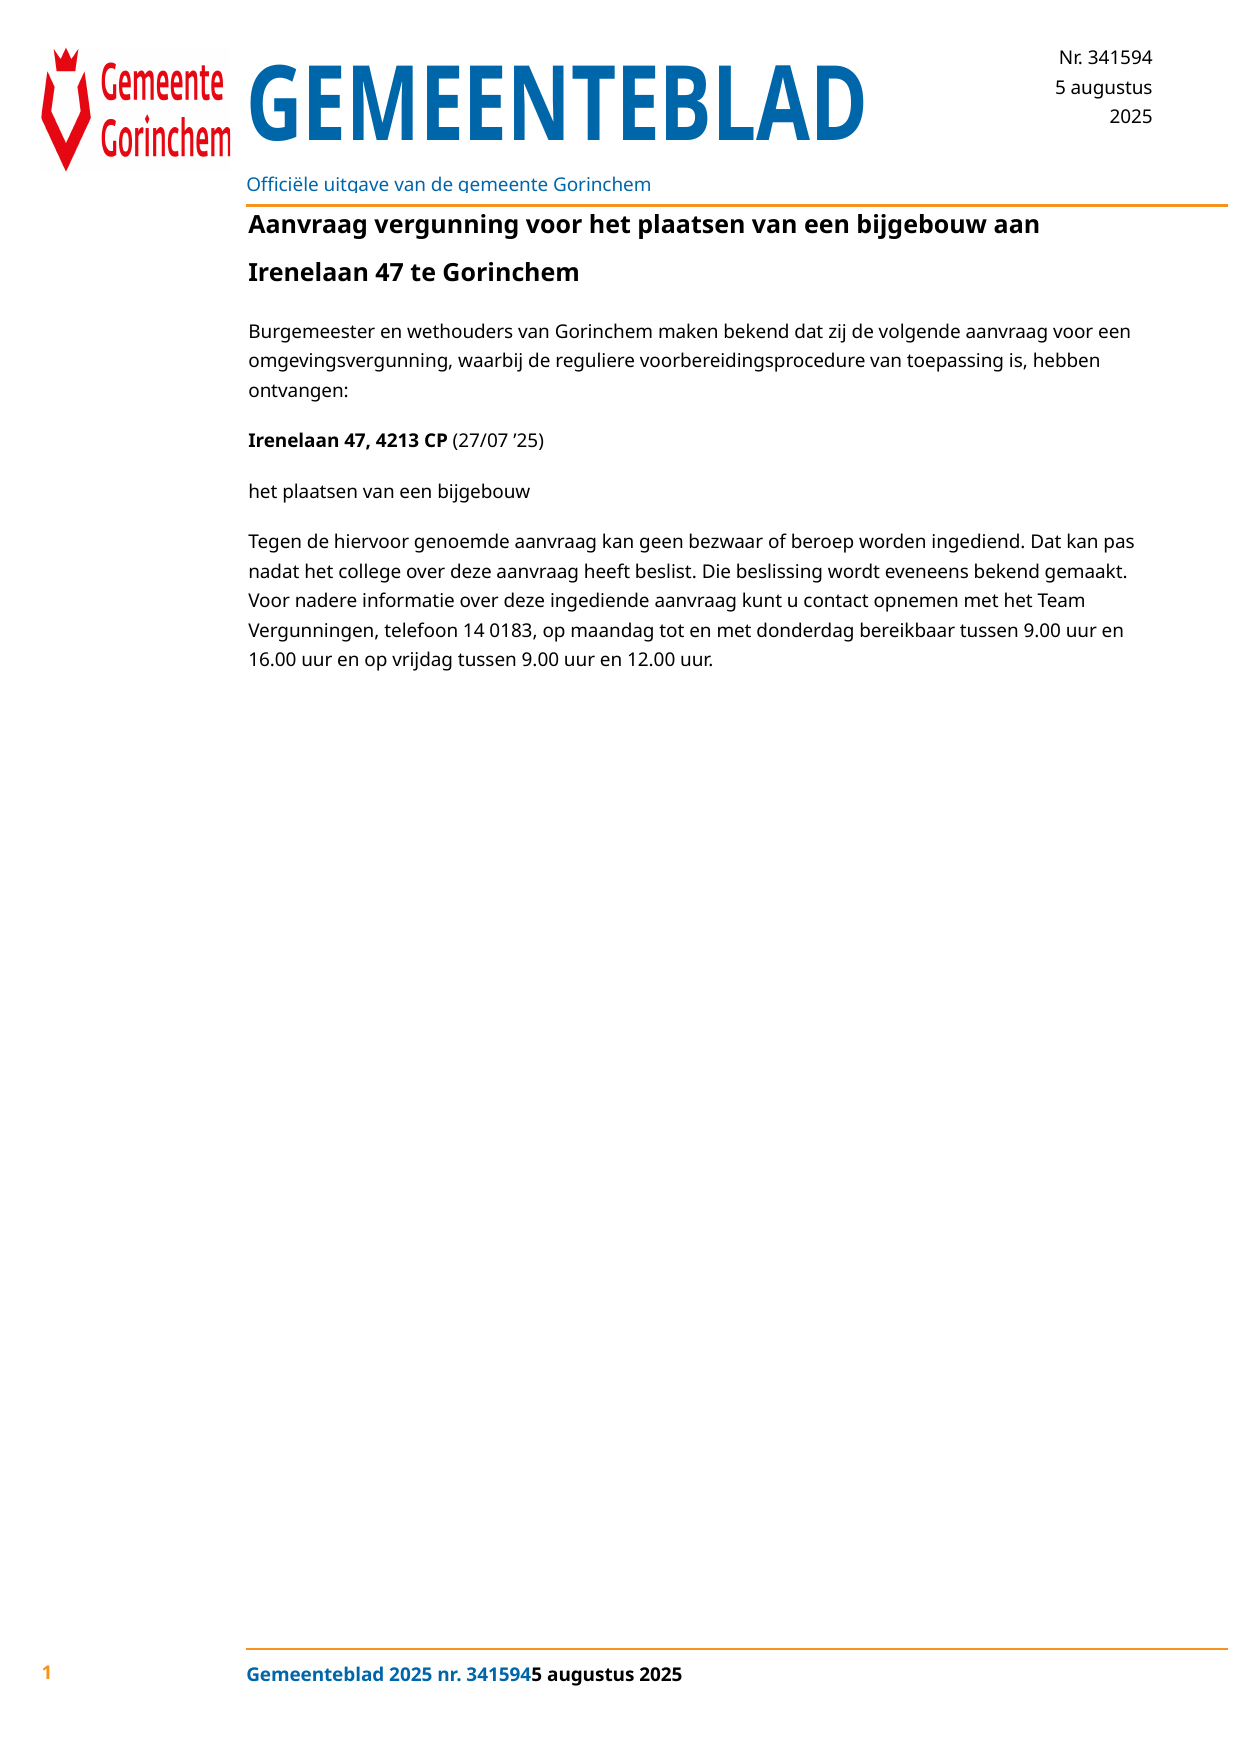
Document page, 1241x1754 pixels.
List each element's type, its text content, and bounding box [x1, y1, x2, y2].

text Tegen de hiervoor genoemde aanvraag kan geen bezwaar of beroep worden ingediend. Dat kan pas nadat het college over deze aanvraag heeft beslist. Die beslissing wordt eveneens bekend gemaakt. Voor nadere informatie over deze ingediende aanvraag kunt u contact opnemen met het Team Vergunningen, telefoon 14 0183, op maandag tot en met donderdag bereikbaar tussen 9.00 uur en 16.00 uur en op vrijdag tussen 9.00 uur en 12.00 uur. [248, 528, 1152, 672]
text Aanvraag vergunning voor het plaatsen van een bijgebouw aan Irenelaan 47 te Gorinchem [248, 207, 1152, 288]
text Burgemeester en wethouders van Gorinchem maken bekend dat zij de volgende aanvraag voor een omgevingsvergunning, waarbij de reguliere voorbereidingsprocedure van toepassing is, hebben ontvangen: [248, 318, 1152, 403]
picture [41, 47, 231, 172]
text het plaatsen van een bijgebouw [248, 478, 1152, 504]
text Irenelaan 47, 4213 CP (27/07 ’25) [248, 427, 1152, 453]
